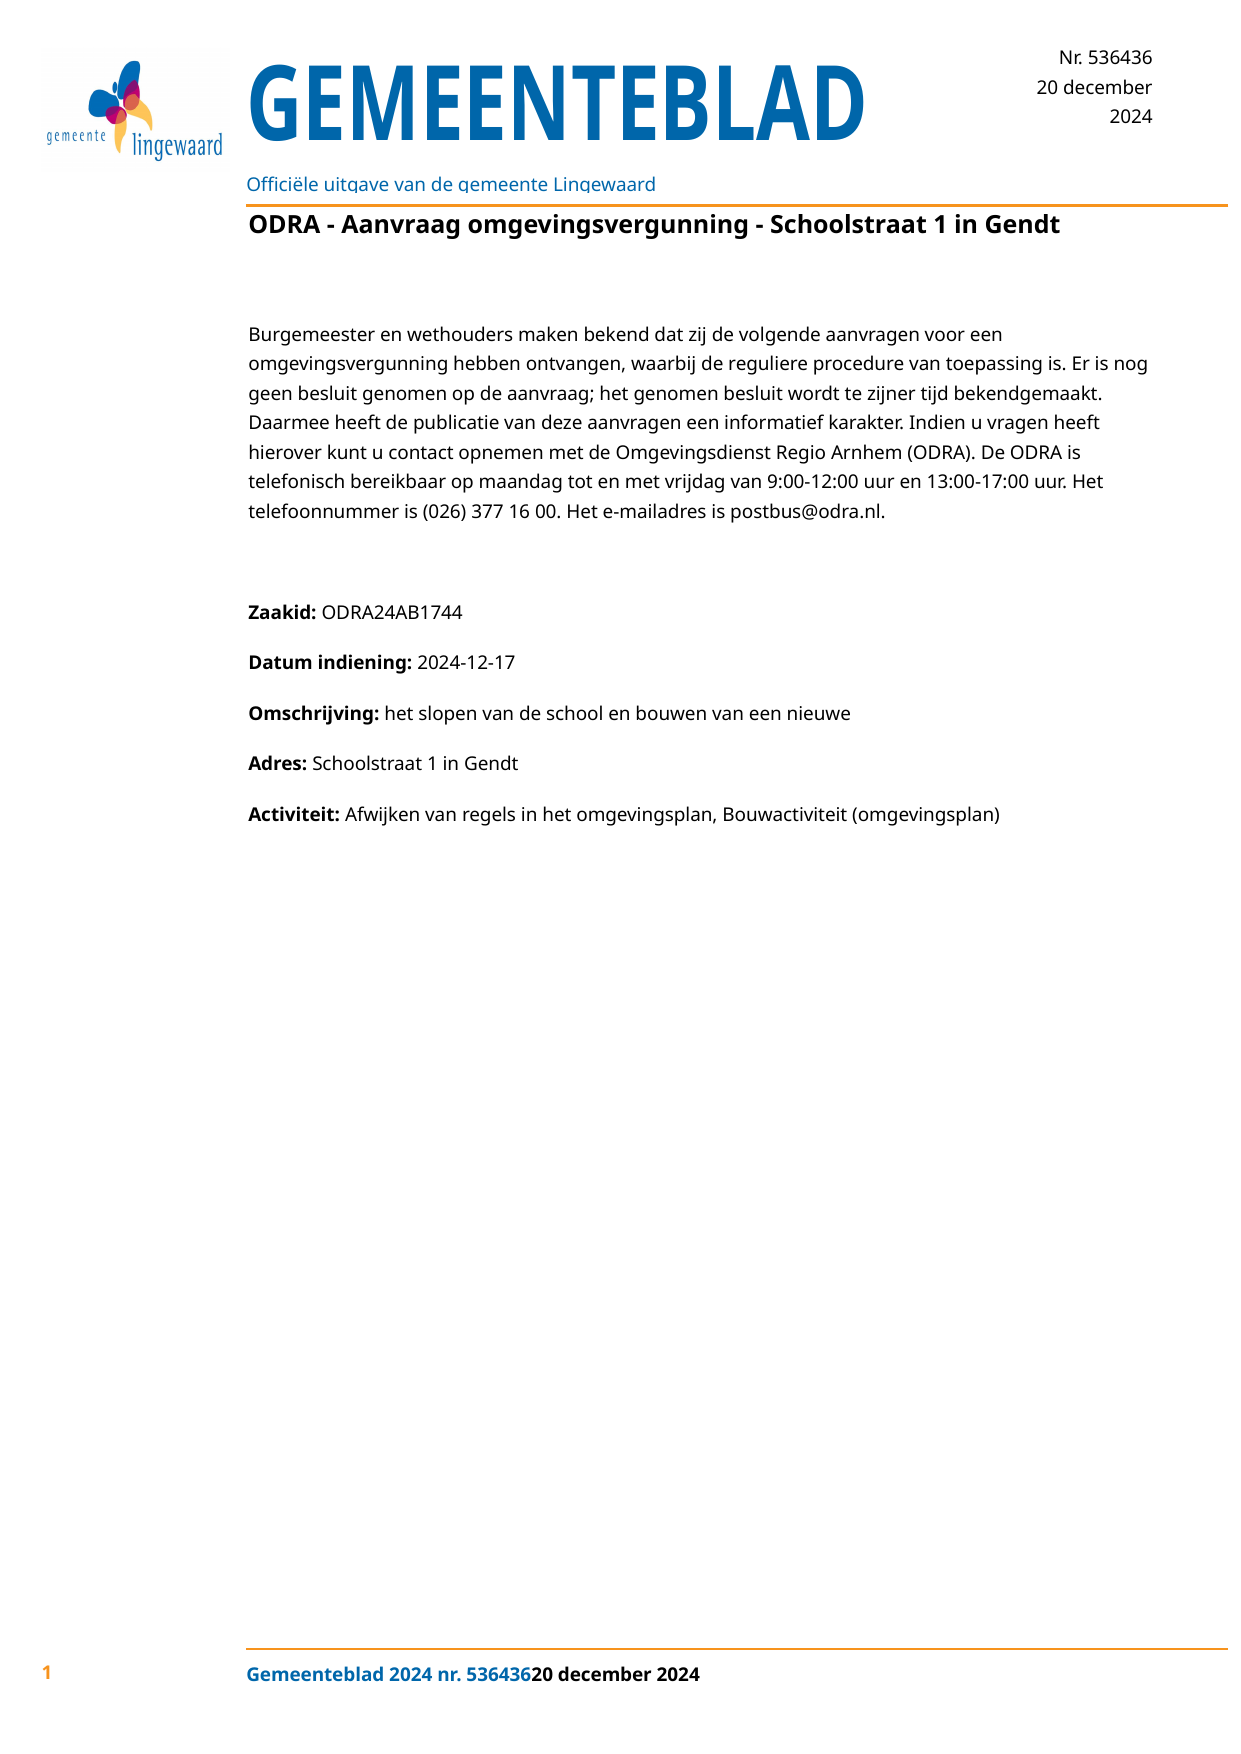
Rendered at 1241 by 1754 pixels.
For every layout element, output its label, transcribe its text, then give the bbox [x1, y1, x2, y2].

picture [41, 47, 231, 172]
text Omschrijving: het slopen van de school en bouwen van een nieuwe [248, 700, 1152, 726]
text Activiteit: Afwijken van regels in het omgevingsplan, Bouwactiviteit (omgevingsplan) [248, 801, 1152, 826]
text ODRA - Aanvraag omgevingsvergunning - Schoolstraat 1 in Gendt [248, 207, 1152, 241]
text Datum indiening: 2024-12-17 [248, 649, 1152, 675]
text Burgemeester en wethouders maken bekend dat zij de volgende aanvragen voor een omgevingsvergunning hebben ontvangen, waarbij de reguliere procedure van toepassing is. Er is nog geen besluit genomen op de aanvraag; het genomen besluit wordt te zijner tijd bekendgemaakt. Daarmee heeft de publicatie van deze aanvragen een informatief karakter. Indien u vragen heeft hierover kunt u contact opnemen met de Omgevingsdienst Regio Arnhem (ODRA). De ODRA is telefonisch bereikbaar op maandag tot en met vrijdag van 9:00-12:00 uur en 13:00-17:00 uur. Het telefoonnummer is (026) 377 16 00. Het e-mailadres is postbus@odra.nl. [248, 321, 1152, 524]
text Adres: Schoolstraat 1 in Gendt [248, 750, 1152, 776]
text Zaakid: ODRA24AB1744 [248, 599, 1152, 625]
